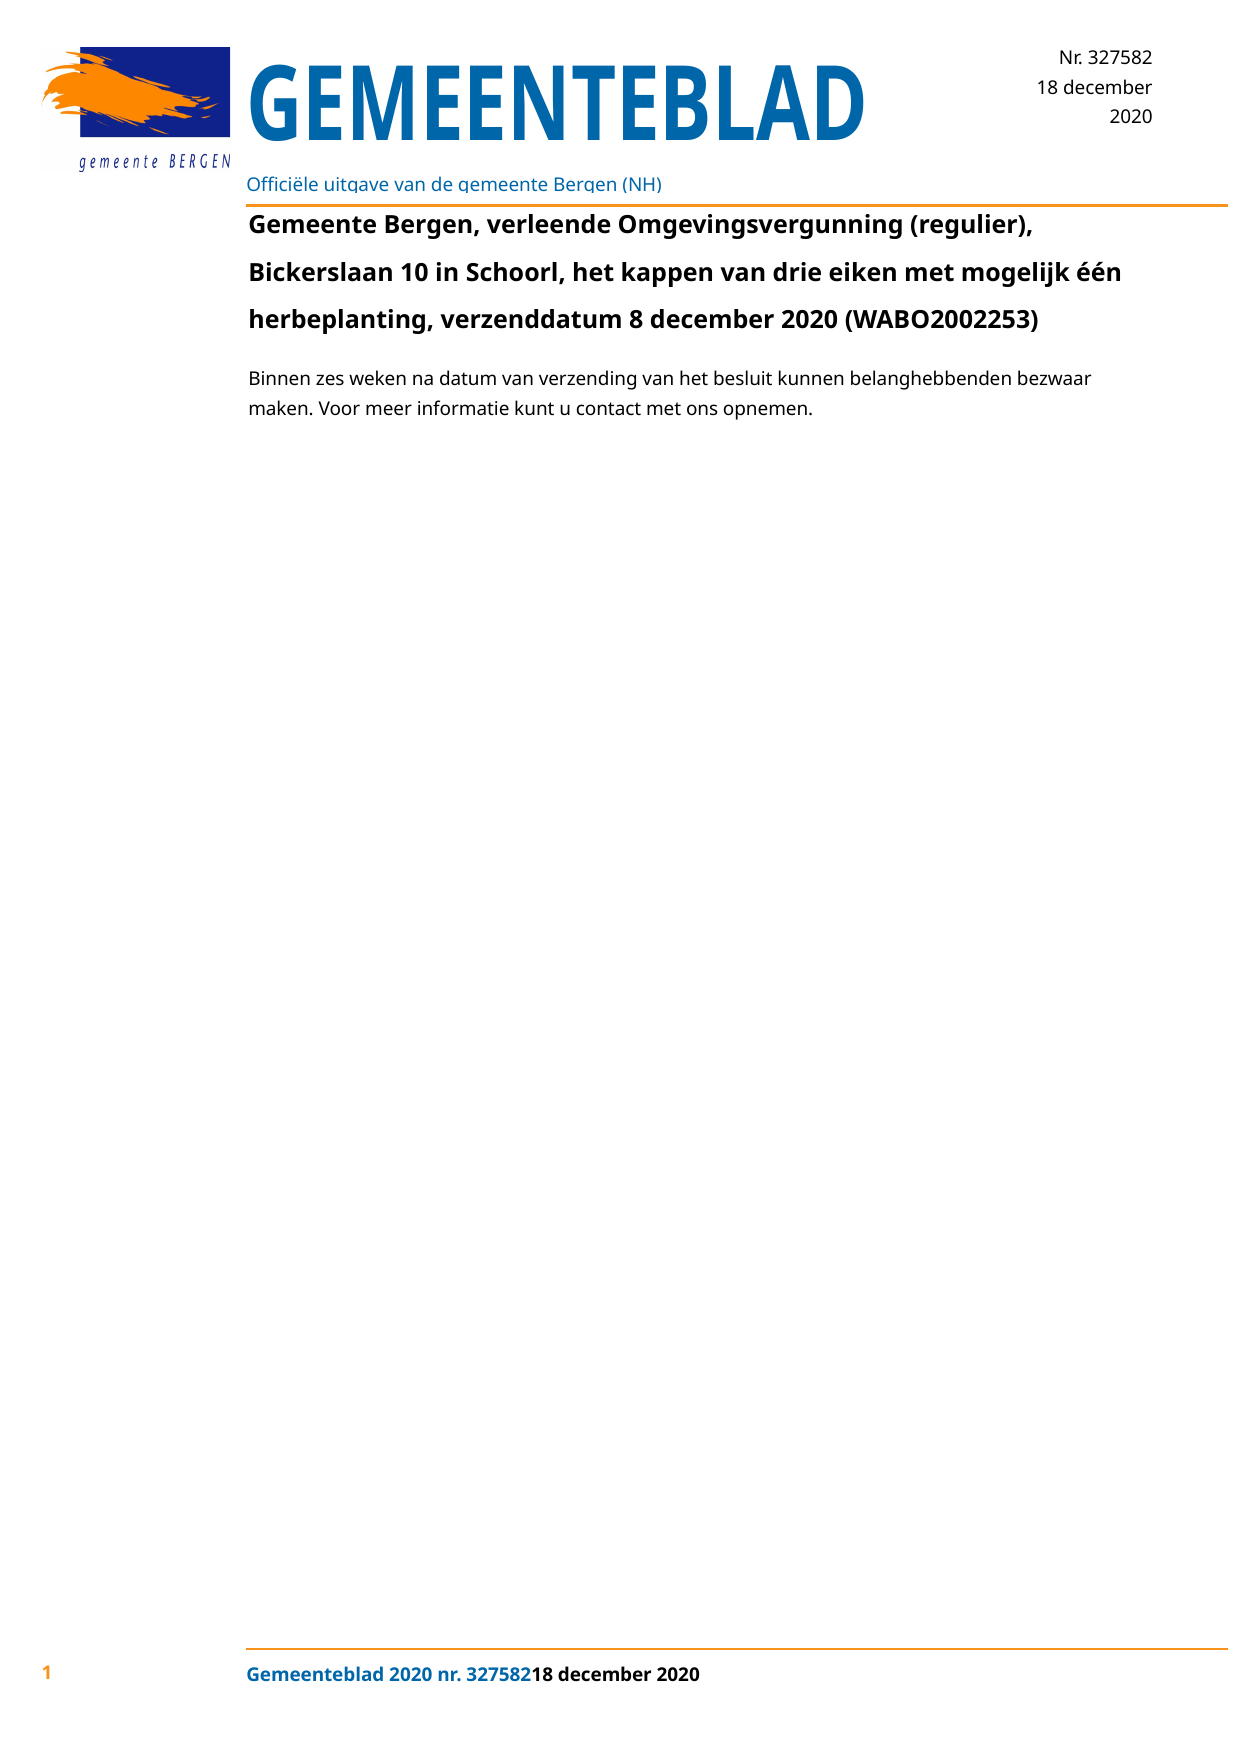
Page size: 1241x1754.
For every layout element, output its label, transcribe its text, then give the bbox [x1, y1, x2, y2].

text Gemeente Bergen, verleende Omgevingsvergunning (regulier), Bickerslaan 10 in Schoorl, het kappen van drie eiken met mogelijk één herbeplanting, verzenddatum 8 december 2020 (WABO2002253) [248, 207, 1152, 336]
picture [41, 47, 231, 172]
text Binnen zes weken na datum van verzending van het besluit kunnen belanghebbenden bezwaar maken. Voor meer informatie kunt u contact met ons opnemen. [248, 366, 1152, 421]
